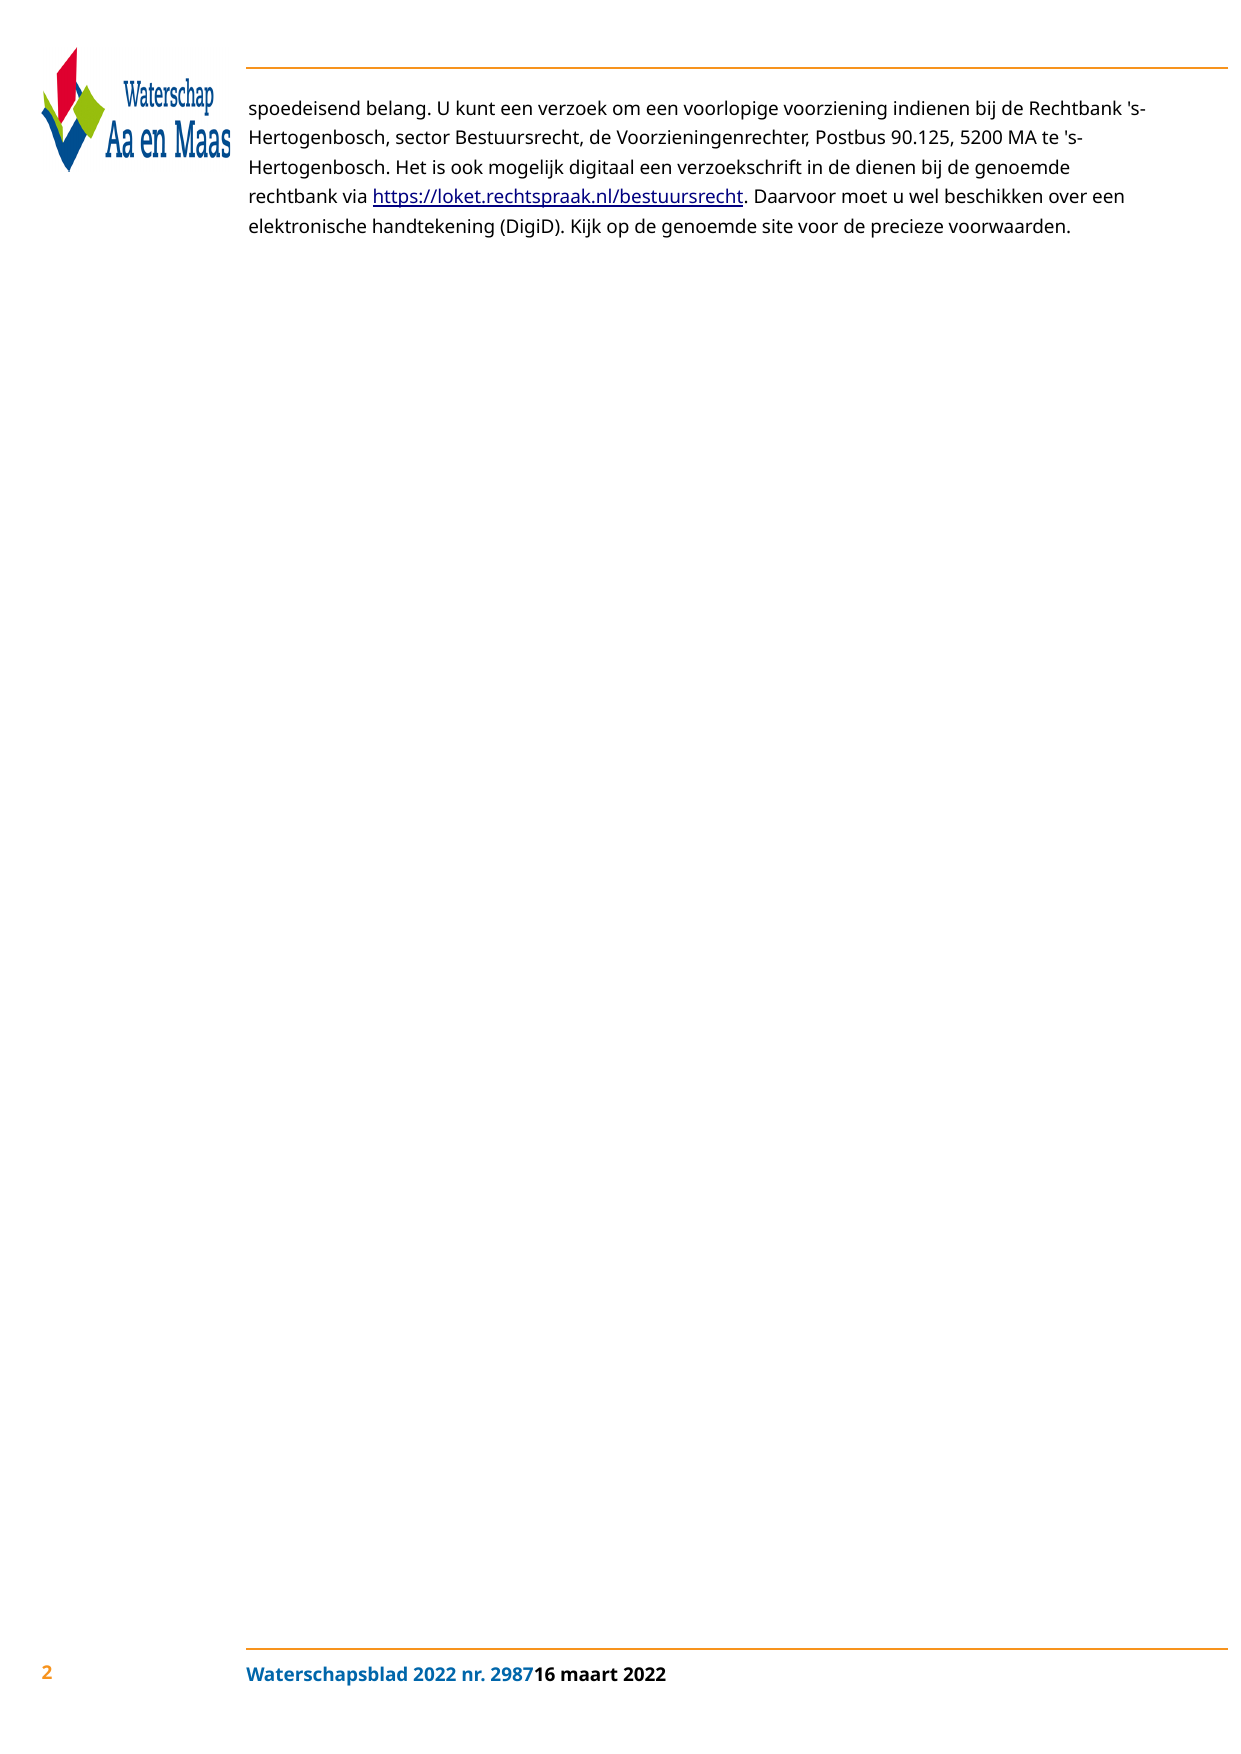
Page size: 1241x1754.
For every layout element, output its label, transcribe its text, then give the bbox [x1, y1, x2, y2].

picture [41, 47, 231, 172]
text spoedeisend belang. U kunt een verzoek om een voorlopige voorziening indienen bij de Rechtbank 's-Hertogenbosch, sector Bestuursrecht, de Voorzieningenrechter, Postbus 90.125, 5200 MA te 's-Hertogenbosch. Het is ook mogelijk digitaal een verzoekschrift in de dienen bij de genoemde rechtbank via https://loket.rechtspraak.nl/bestuursrecht. Daarvoor moet u wel beschikken over een elektronische handtekening (DigiD). Kijk op de genoemde site voor de precieze voorwaarden. [248, 95, 1152, 239]
